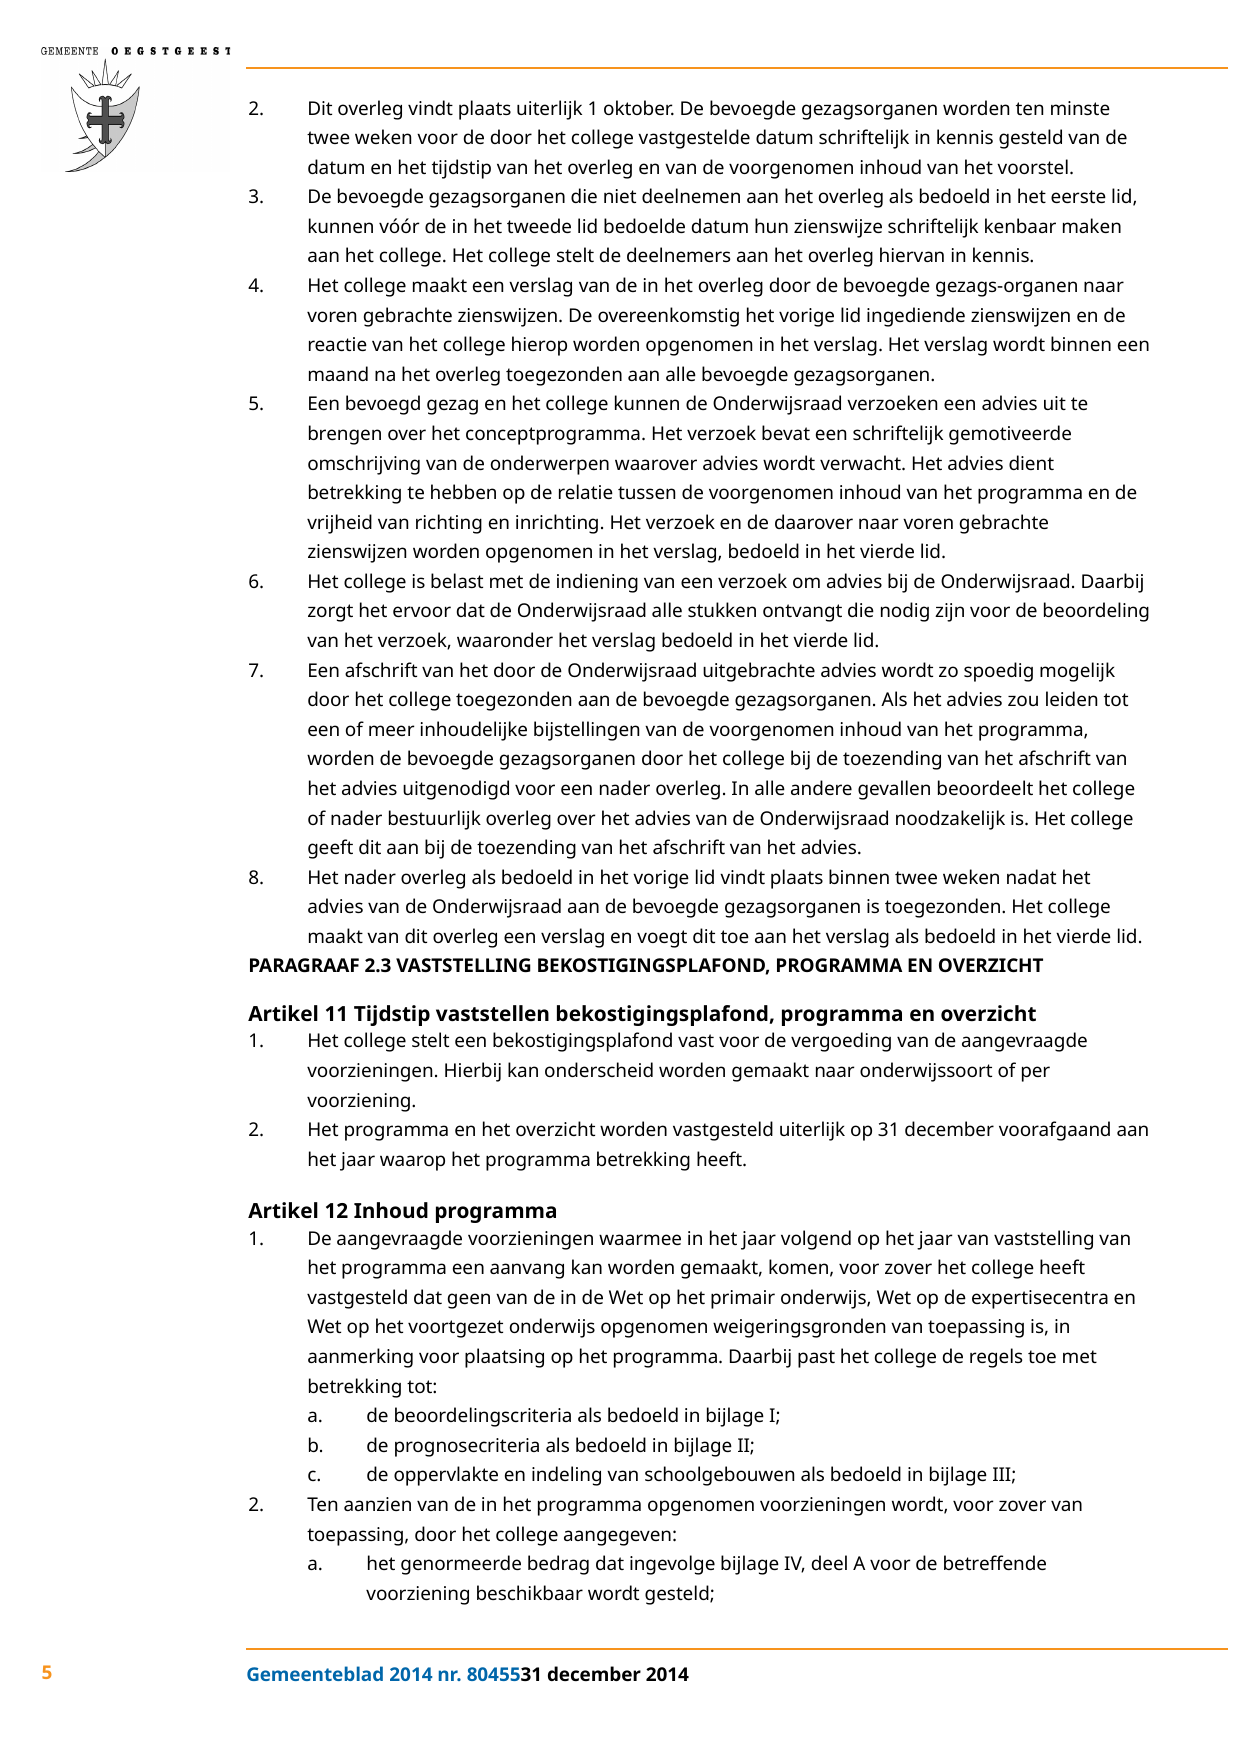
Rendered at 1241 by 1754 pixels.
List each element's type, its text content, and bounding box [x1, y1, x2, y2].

text Artikel 11 Tijdstip vaststellen bekostigingsplafond, programma en overzicht [248, 999, 1152, 1028]
list de beoordelingscriteria als bedoeld in bijlage I; [307, 1402, 1152, 1428]
list de oppervlakte en indeling van schoolgebouwen als bedoeld in bijlage III; [307, 1462, 1152, 1487]
list de prognosecriteria als bedoeld in bijlage II; [307, 1432, 1152, 1458]
list Het college is belast met de indiening van een verzoek om advies bij de Onderwijsraad. Daarbij zorgt het ervoor dat de Onderwijsraad alle stukken ontvangt die nodig zijn voor de beoordeling van het verzoek, waaronder het verslag bedoeld in het vierde lid. [248, 568, 1152, 653]
list Dit overleg vindt plaats uiterlijk 1 oktober. De bevoegde gezagsorganen worden ten minste twee weken voor de door het college vastgestelde datum schriftelijk in kennis gesteld van de datum en het tijdstip van het overleg en van de voorgenomen inhoud van het voorstel. [248, 95, 1152, 180]
list het genormeerde bedrag dat ingevolge bijlage IV, deel A voor de betreffende voorziening beschikbaar wordt gesteld; [307, 1550, 1152, 1606]
list Een bevoegd gezag en het college kunnen de Onderwijsraad verzoeken een advies uit te brengen over het conceptprogramma. Het verzoek bevat een schriftelijk gemotiveerde omschrijving van de onderwerpen waarover advies wordt verwacht. Het advies dient betrekking te hebben op de relatie tussen de voorgenomen inhoud van het programma en de vrijheid van richting en inrichting. Het verzoek en de daarover naar voren gebrachte zienswijzen worden opgenomen in het verslag, bedoeld in het vierde lid. [248, 391, 1152, 564]
text Artikel 12 Inhoud programma [248, 1196, 1152, 1225]
list Het college maakt een verslag van de in het overleg door de bevoegde gezags-organen naar voren gebrachte zienswijzen. De overeenkomstig het vorige lid ingediende zienswijzen en de reactie van het college hierop worden opgenomen in het verslag. Het verslag wordt binnen een maand na het overleg toegezonden aan alle bevoegde gezagsorganen. [248, 272, 1152, 387]
list Ten aanzien van de in het programma opgenomen voorzieningen wordt, voor zover van toepassing, door het college aangegeven: [248, 1491, 1152, 1546]
list Een afschrift van het door de Onderwijsraad uitgebrachte advies wordt zo spoedig mogelijk door het college toegezonden aan de bevoegde gezagsorganen. Als het advies zou leiden tot een of meer inhoudelijke bijstellingen van de voorgenomen inhoud van het programma, worden de bevoegde gezagsorganen door het college bij de toezending van het afschrift van het advies uitgenodigd voor een nader overleg. In alle andere gevallen beoordeelt het college of nader bestuurlijk overleg over het advies van de Onderwijsraad noodzakelijk is. Het college geeft dit aan bij de toezending van het afschrift van het advies. [248, 657, 1152, 860]
text PARAGRAAF 2.3 VASTSTELLING BEKOSTIGINGSPLAFOND, PROGRAMMA EN OVERZICHT [248, 953, 1152, 978]
list Het nader overleg als bedoeld in het vorige lid vindt plaats binnen twee weken nadat het advies van de Onderwijsraad aan de bevoegde gezagsorganen is toegezonden. Het college maakt van dit overleg een verslag en voegt dit toe aan het verslag als bedoeld in het vierde lid. [248, 864, 1152, 949]
list Het college stelt een bekostigingsplafond vast voor de vergoeding van de aangevraagde voorzieningen. Hierbij kan onderscheid worden gemaakt naar onderwijssoort of per voorziening. [248, 1028, 1152, 1113]
list De bevoegde gezagsorganen die niet deelnemen aan het overleg als bedoeld in het eerste lid, kunnen vóór de in het tweede lid bedoelde datum hun zienswijze schriftelijk kenbaar maken aan het college. Het college stelt de deelnemers aan het overleg hiervan in kennis. [248, 183, 1152, 268]
list De aangevraagde voorzieningen waarmee in het jaar volgend op het jaar van vaststelling van het programma een aanvang kan worden gemaakt, komen, voor zover het college heeft vastgesteld dat geen van de in de Wet op het primair onderwijs, Wet op de expertisecentra en Wet op het voortgezet onderwijs opgenomen weigeringsgronden van toepassing is, in aanmerking voor plaatsing op het programma. Daarbij past het college de regels toe met betrekking tot: [248, 1225, 1152, 1398]
list Het programma en het overzicht worden vastgesteld uiterlijk op 31 december voorafgaand aan het jaar waarop het programma betrekking heeft. [248, 1116, 1152, 1172]
picture [41, 47, 231, 172]
